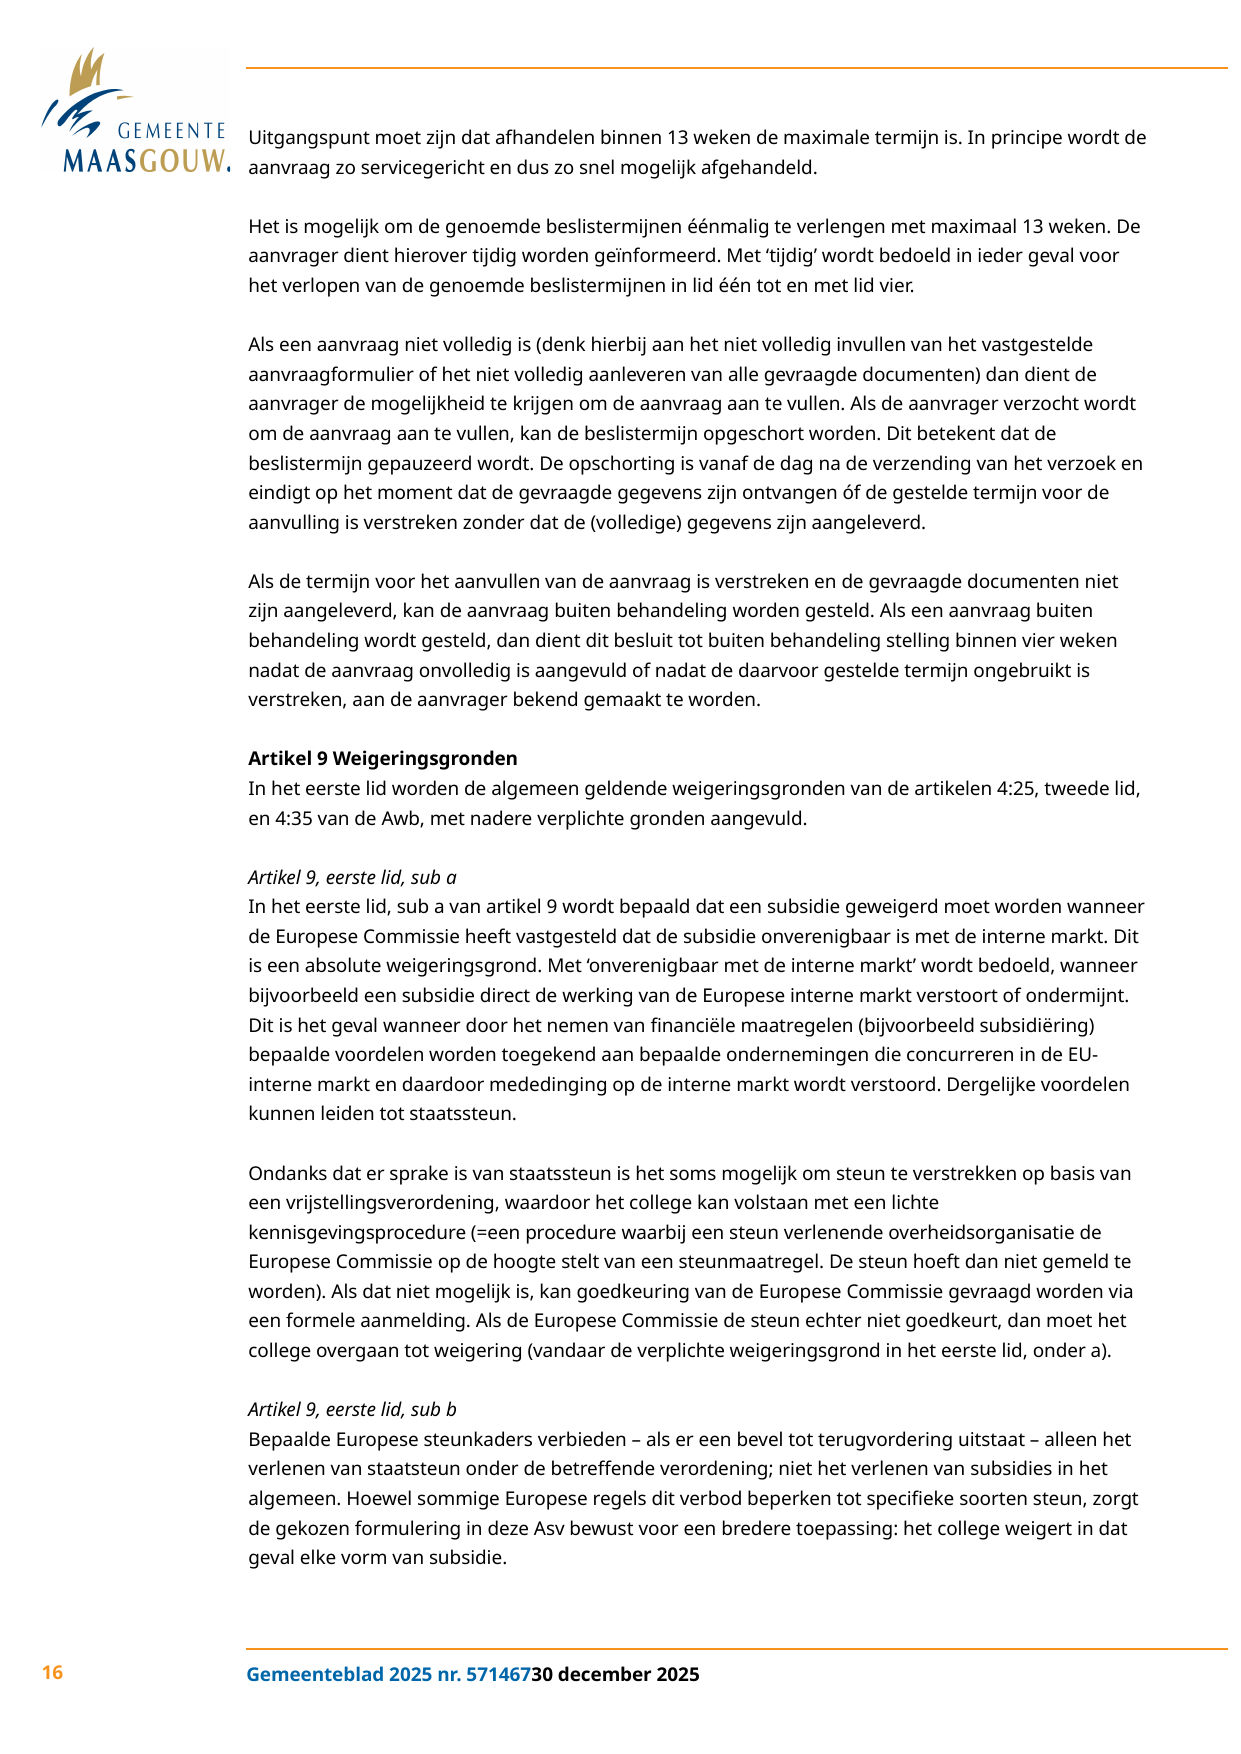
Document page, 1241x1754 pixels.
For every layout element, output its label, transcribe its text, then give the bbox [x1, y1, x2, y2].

text Uitgangspunt moet zijn dat afhandelen binnen 13 weken de maximale termijn is. In principe wordt de aanvraag zo servicegericht en dus zo snel mogelijk afgehandeld. [248, 124, 1152, 180]
text In het eerste lid, sub a van artikel 9 wordt bepaald dat een subsidie geweigerd moet worden wanneer de Europese Commissie heeft vastgesteld dat de subsidie onverenigbaar is met de interne markt. Dit is een absolute weigeringsgrond. Met ‘onverenigbaar met de interne markt’ wordt bedoeld, wanneer bijvoorbeeld een subsidie direct de werking van de Europese interne markt verstoort of ondermijnt. Dit is het geval wanneer door het nemen van financiële maatregelen (bijvoorbeeld subsidiëring) bepaalde voordelen worden toegekend aan bepaalde ondernemingen die concurreren in de EU-interne markt en daardoor mededinging op de interne markt wordt verstoord. Dergelijke voordelen kunnen leiden tot staatssteun. [248, 893, 1152, 1126]
text Bepaalde Europese steunkaders verbieden – als er een bevel tot terugvordering uitstaat – alleen het verlenen van staatsteun onder de betreffende verordening; niet het verlenen van subsidies in het algemeen. Hoewel sommige Europese regels dit verbod beperken tot specifieke soorten steun, zorgt de gekozen formulering in deze Asv bewust voor een bredere toepassing: het college weigert in dat geval elke vorm van subsidie. [248, 1426, 1152, 1570]
text Het is mogelijk om de genoemde beslistermijnen éénmalig te verlengen met maximaal 13 weken. De aanvrager dient hierover tijdig worden geïnformeerd. Met ‘tijdig’ wordt bedoeld in ieder geval voor het verlopen van de genoemde beslistermijnen in lid één tot en met lid vier. [248, 213, 1152, 298]
picture [41, 47, 231, 172]
text Artikel 9, eerste lid, sub a [248, 864, 1152, 890]
text Als de termijn voor het aanvullen van de aanvraag is verstreken en de gevraagde documenten niet zijn aangeleverd, kan de aanvraag buiten behandeling worden gesteld. Als een aanvraag buiten behandeling wordt gesteld, dan dient dit besluit tot buiten behandeling stelling binnen vier weken nadat de aanvraag onvolledig is aangevuld of nadat de daarvoor gestelde termijn ongebruikt is verstreken, aan de aanvrager bekend gemaakt te worden. [248, 568, 1152, 712]
text Artikel 9, eerste lid, sub b [248, 1396, 1152, 1422]
text Artikel 9 Weigeringsgronden [248, 746, 1152, 771]
text Als een aanvraag niet volledig is (denk hierbij aan het niet volledig invullen van het vastgestelde aanvraagformulier of het niet volledig aanleveren van alle gevraagde documenten) dan dient de aanvrager de mogelijkheid te krijgen om de aanvraag aan te vullen. Als de aanvrager verzocht wordt om de aanvraag aan te vullen, kan de beslistermijn opgeschort worden. Dit betekent dat de beslistermijn gepauzeerd wordt. De opschorting is vanaf de dag na de verzending van het verzoek en eindigt op het moment dat de gevraagde gegevens zijn ontvangen óf de gestelde termijn voor de aanvulling is verstreken zonder dat de (volledige) gegevens zijn aangeleverd. [248, 331, 1152, 535]
text In het eerste lid worden de algemeen geldende weigeringsgronden van de artikelen 4:25, tweede lid, en 4:35 van de Awb, met nadere verplichte gronden aangevuld. [248, 775, 1152, 831]
text Ondanks dat er sprake is van staatssteun is het soms mogelijk om steun te verstrekken op basis van een vrijstellingsverordening, waardoor het college kan volstaan met een lichte kennisgevingsprocedure (=een procedure waarbij een steun verlenende overheidsorganisatie de Europese Commissie op de hoogte stelt van een steunmaatregel. De steun hoeft dan niet gemeld te worden). Als dat niet mogelijk is, kan goedkeuring van de Europese Commissie gevraagd worden via een formele aanmelding. Als de Europese Commissie de steun echter niet goedkeurt, dan moet het college overgaan tot weigering (vandaar de verplichte weigeringsgrond in het eerste lid, onder a). [248, 1160, 1152, 1363]
